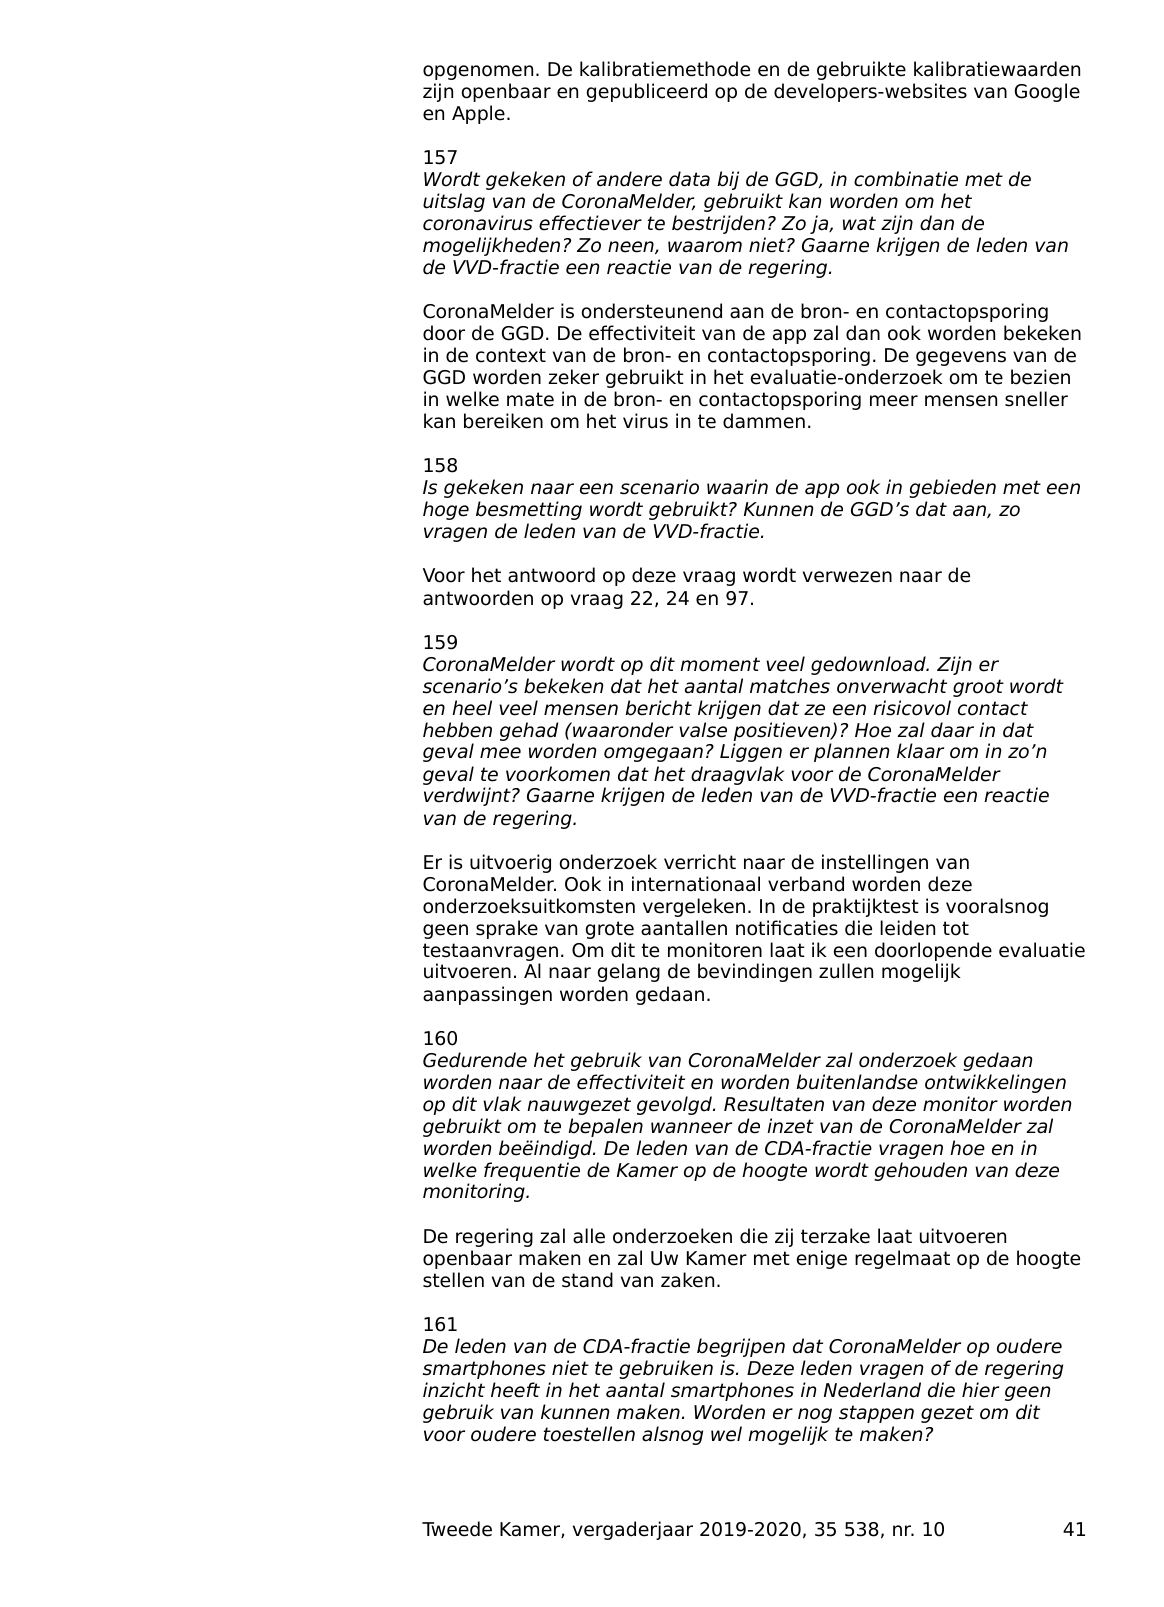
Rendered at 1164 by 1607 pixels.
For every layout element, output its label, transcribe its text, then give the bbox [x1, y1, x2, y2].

text opgenomen. De kalibratiemethode en de gebruikte kalibratiewaarden zijn openbaar en gepubliceerd op de developers-websites van Google en Apple. [422, 59, 1087, 125]
text CoronaMelder is ondersteunend aan de bron- en contactopsporing door de GGD. De effectiviteit van de app zal dan ook worden bekeken in de context van de bron- en contactopsporing. De gegevens van de GGD worden zeker gebruikt in het evaluatie-onderzoek om te bezien in welke mate in de bron- en contactopsporing meer mensen sneller kan bereiken om het virus in te dammen. [422, 301, 1087, 433]
text De regering zal alle onderzoeken die zij terzake laat uitvoeren openbaar maken en zal Uw Kamer met enige regelmaat op de hoogte stellen van de stand van zaken. [422, 1226, 1087, 1292]
text Er is uitvoerig onderzoek verricht naar de instellingen van CoronaMelder. Ook in internationaal verband worden deze onderzoeksuitkomsten vergeleken. In de praktijktest is vooralsnog geen sprake van grote aantallen notificaties die leiden tot testaanvragen. Om dit te monitoren laat ik een doorlopende evaluatie uitvoeren. Al naar gelang de bevindingen zullen mogelijk aanpassingen worden gedaan. [422, 852, 1087, 1005]
text 159 [422, 632, 1087, 653]
text Voor het antwoord op deze vraag wordt verwezen naar de antwoorden op vraag 22, 24 en 97. [422, 565, 1087, 609]
text 161 [422, 1314, 1087, 1336]
text 157 [422, 147, 1087, 169]
text De leden van de CDA-fractie begrijpen dat CoronaMelder op oudere smartphones niet te gebruiken is. Deze leden vragen of de regering inzicht heeft in het aantal smartphones in Nederland die hier geen gebruik van kunnen maken. Worden er nog stappen gezet om dit voor oudere toestellen alsnog wel mogelijk te maken? [422, 1336, 1087, 1446]
text Is gekeken naar een scenario waarin de app ook in gebieden met een hoge besmetting wordt gebruikt? Kunnen de GGD’s dat aan, zo vragen de leden van de VVD-fractie. [422, 477, 1087, 543]
text Gedurende het gebruik van CoronaMelder zal onderzoek gedaan worden naar de effectiviteit en worden buitenlandse ontwikkelingen op dit vlak nauwgezet gevolgd. Resultaten van deze monitor worden gebruikt om te bepalen wanneer de inzet van de CoronaMelder zal worden beëindigd. De leden van de CDA-fractie vragen hoe en in welke frequentie de Kamer op de hoogte wordt gehouden van deze monitoring. [422, 1049, 1087, 1203]
text Wordt gekeken of andere data bij de GGD, in combinatie met de uitslag van de CoronaMelder, gebruikt kan worden om het coronavirus effectiever te bestrijden? Zo ja, wat zijn dan de mogelijkheden? Zo neen, waarom niet? Gaarne krijgen de leden van de VVD-fractie een reactie van de regering. [422, 169, 1087, 279]
text 158 [422, 455, 1087, 477]
text CoronaMelder wordt op dit moment veel gedownload. Zijn er scenario’s bekeken dat het aantal matches onverwacht groot wordt en heel veel mensen bericht krijgen dat ze een risicovol contact hebben gehad (waaronder valse positieven)? Hoe zal daar in dat geval mee worden omgegaan? Liggen er plannen klaar om in zo’n geval te voorkomen dat het draagvlak voor de CoronaMelder verdwijnt? Gaarne krijgen de leden van de VVD-fractie een reactie van de regering. [422, 653, 1087, 829]
text 160 [422, 1028, 1087, 1049]
